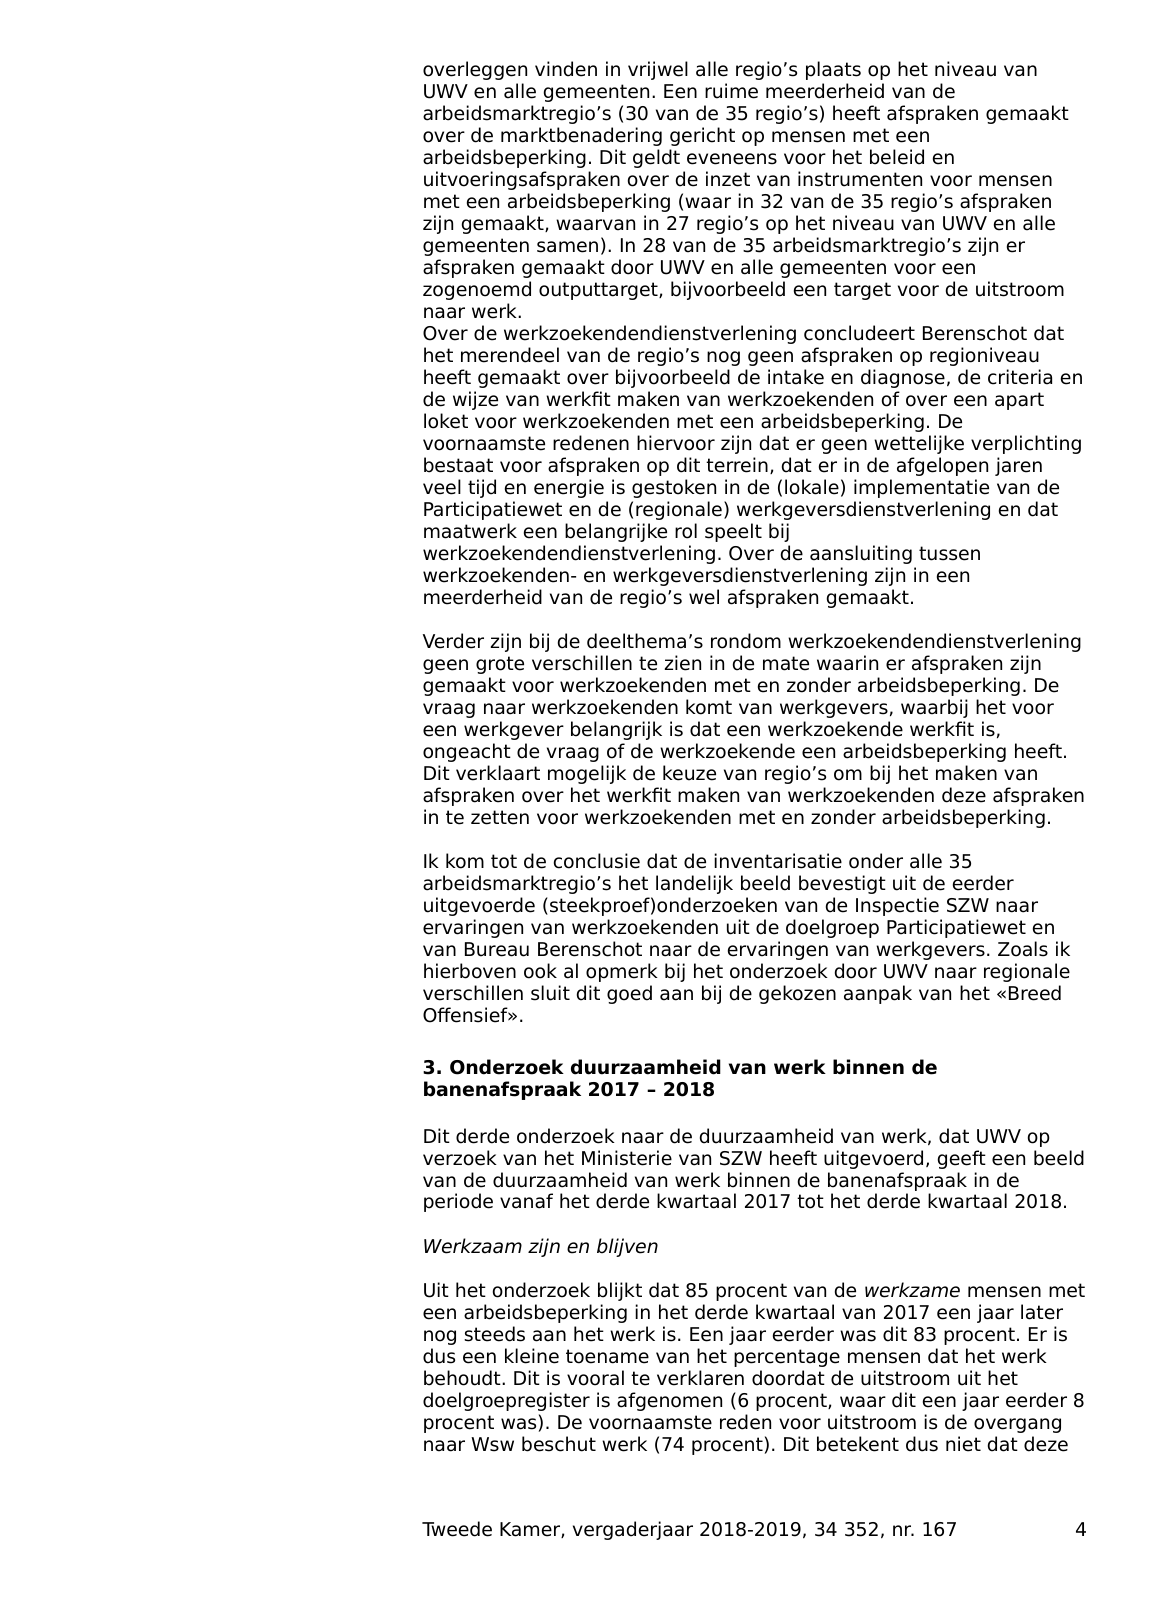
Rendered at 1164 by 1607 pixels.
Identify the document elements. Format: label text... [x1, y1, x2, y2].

text overleggen vinden in vrijwel alle regio’s plaats op het niveau van UWV en alle gemeenten. Een ruime meerderheid van de arbeidsmarktregio’s (30 van de 35 regio’s) heeft afspraken gemaakt over de marktbenadering gericht op mensen met een arbeidsbeperking. Dit geldt eveneens voor het beleid en uitvoeringsafspraken over de inzet van instrumenten voor mensen met een arbeidsbeperking (waar in 32 van de 35 regio’s afspraken zijn gemaakt, waarvan in 27 regio’s op het niveau van UWV en alle gemeenten samen). In 28 van de 35 arbeidsmarktregio’s zijn er afspraken gemaakt door UWV en alle gemeenten voor een zogenoemd outputtarget, bijvoorbeeld een target voor de uitstroom naar werk. [422, 59, 1087, 323]
text Verder zijn bij de deelthema’s rondom werkzoekendendienstverlening geen grote verschillen te zien in de mate waarin er afspraken zijn gemaakt voor werkzoekenden met en zonder arbeidsbeperking. De vraag naar werkzoekenden komt van werkgevers, waarbij het voor een werkgever belangrijk is dat een werkzoekende werkfit is, ongeacht de vraag of de werkzoekende een arbeidsbeperking heeft. Dit verklaart mogelijk de keuze van regio’s om bij het maken van afspraken over het werkfit maken van werkzoekenden deze afspraken in te zetten voor werkzoekenden met en zonder arbeidsbeperking. [422, 631, 1087, 828]
text Uit het onderzoek blijkt dat 85 procent van de werkzame mensen met een arbeidsbeperking in het derde kwartaal van 2017 een jaar later nog steeds aan het werk is. Een jaar eerder was dit 83 procent. Er is dus een kleine toename van het percentage mensen dat het werk behoudt. Dit is vooral te verklaren doordat de uitstroom uit het doelgroepregister is afgenomen (6 procent, waar dit een jaar eerder 8 procent was). De voornaamste reden voor uitstroom is de overgang naar Wsw beschut werk (74 procent). Dit betekent dus niet dat deze [422, 1280, 1087, 1456]
text Over de werkzoekendendienstverlening concludeert Berenschot dat het merendeel van de regio’s nog geen afspraken op regioniveau heeft gemaakt over bijvoorbeeld de intake en diagnose, de criteria en de wijze van werkfit maken van werkzoekenden of over een apart loket voor werkzoekenden met een arbeidsbeperking. De voornaamste redenen hiervoor zijn dat er geen wettelijke verplichting bestaat voor afspraken op dit terrein, dat er in de afgelopen jaren veel tijd en energie is gestoken in de (lokale) implementatie van de Participatiewet en de (regionale) werkgeversdienstverlening en dat maatwerk een belangrijke rol speelt bij werkzoekendendienstverlening. Over de aansluiting tussen werkzoekenden- en werkgeversdienstverlening zijn in een meerderheid van de regio’s wel afspraken gemaakt. [422, 323, 1087, 608]
subtitle Werkzaam zijn en blijven [422, 1236, 1087, 1258]
subtitle 3. Onderzoek duurzaamheid van werk binnen de banenafspraak 2017 – 2018 [422, 1057, 1087, 1101]
text Dit derde onderzoek naar de duurzaamheid van werk, dat UWV op verzoek van het Ministerie van SZW heeft uitgevoerd, geeft een beeld van de duurzaamheid van werk binnen de banenafspraak in de periode vanaf het derde kwartaal 2017 tot het derde kwartaal 2018. [422, 1126, 1087, 1213]
text Ik kom tot de conclusie dat de inventarisatie onder alle 35 arbeidsmarktregio’s het landelijk beeld bevestigt uit de eerder uitgevoerde (steekproef)onderzoeken van de Inspectie SZW naar ervaringen van werkzoekenden uit de doelgroep Participatiewet en van Bureau Berenschot naar de ervaringen van werkgevers. Zoals ik hierboven ook al opmerk bij het onderzoek door UWV naar regionale verschillen sluit dit goed aan bij de gekozen aanpak van het «Breed Offensief». [422, 851, 1087, 1027]
